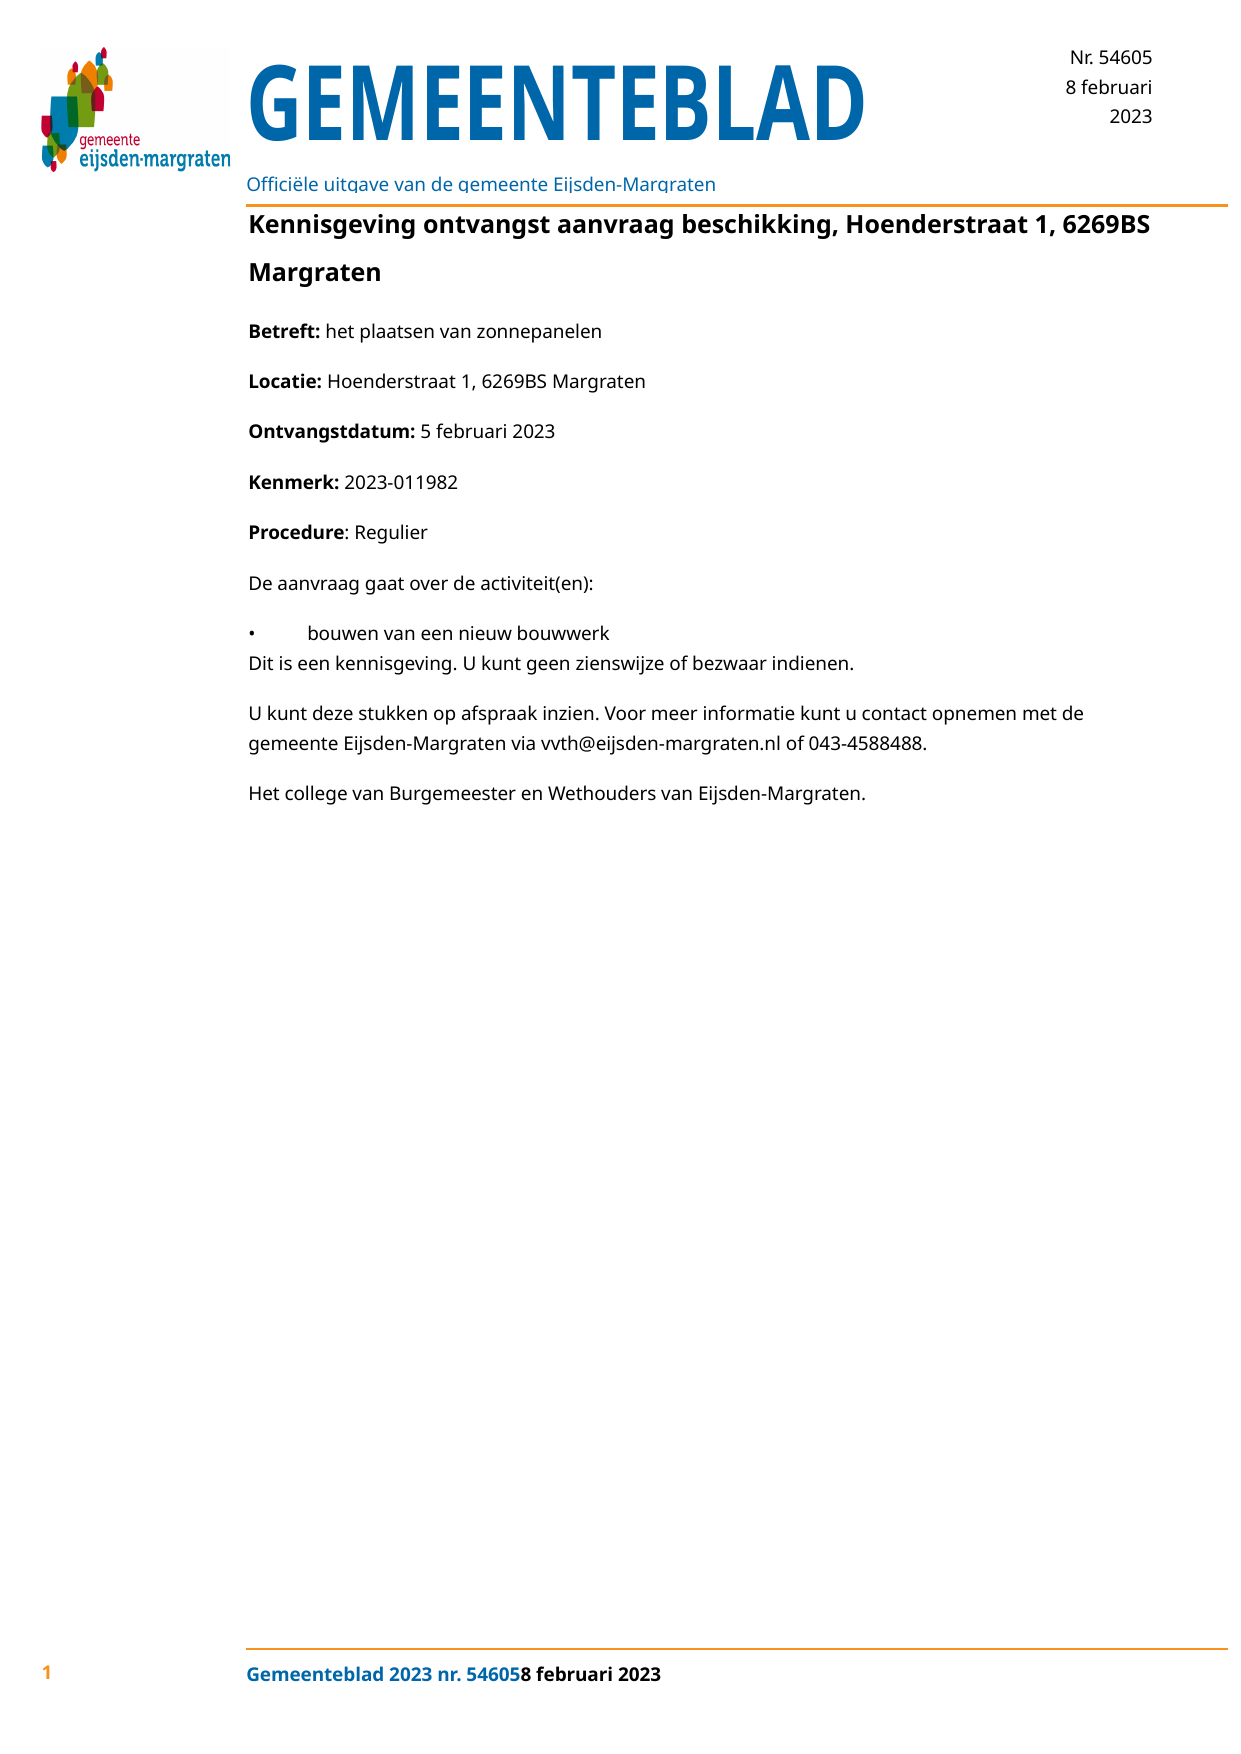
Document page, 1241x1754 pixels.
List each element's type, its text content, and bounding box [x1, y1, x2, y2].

list bouwen van een nieuw bouwwerk [248, 620, 1152, 646]
text Procedure: Regulier [248, 519, 1152, 545]
text U kunt deze stukken op afspraak inzien. Voor meer informatie kunt u contact opnemen met de gemeente Eijsden-Margraten via vvth@eijsden-margraten.nl of 043-4588488. [248, 700, 1152, 756]
text Kenmerk: 2023-011982 [248, 469, 1152, 495]
text Locatie: Hoenderstraat 1, 6269BS Margraten [248, 368, 1152, 394]
text Betreft: het plaatsen van zonnepanelen [248, 318, 1152, 344]
text De aanvraag gaat over de activiteit(en): [248, 570, 1152, 596]
text Kennisgeving ontvangst aanvraag beschikking, Hoenderstraat 1, 6269BS Margraten [248, 207, 1152, 288]
text Het college van Burgemeester en Wethouders van Eijsden-Margraten. [248, 780, 1152, 806]
text Dit is een kennisgeving. U kunt geen zienswijze of bezwaar indienen. [248, 650, 1152, 676]
picture [41, 47, 231, 172]
text Ontvangstdatum: 5 februari 2023 [248, 419, 1152, 444]
